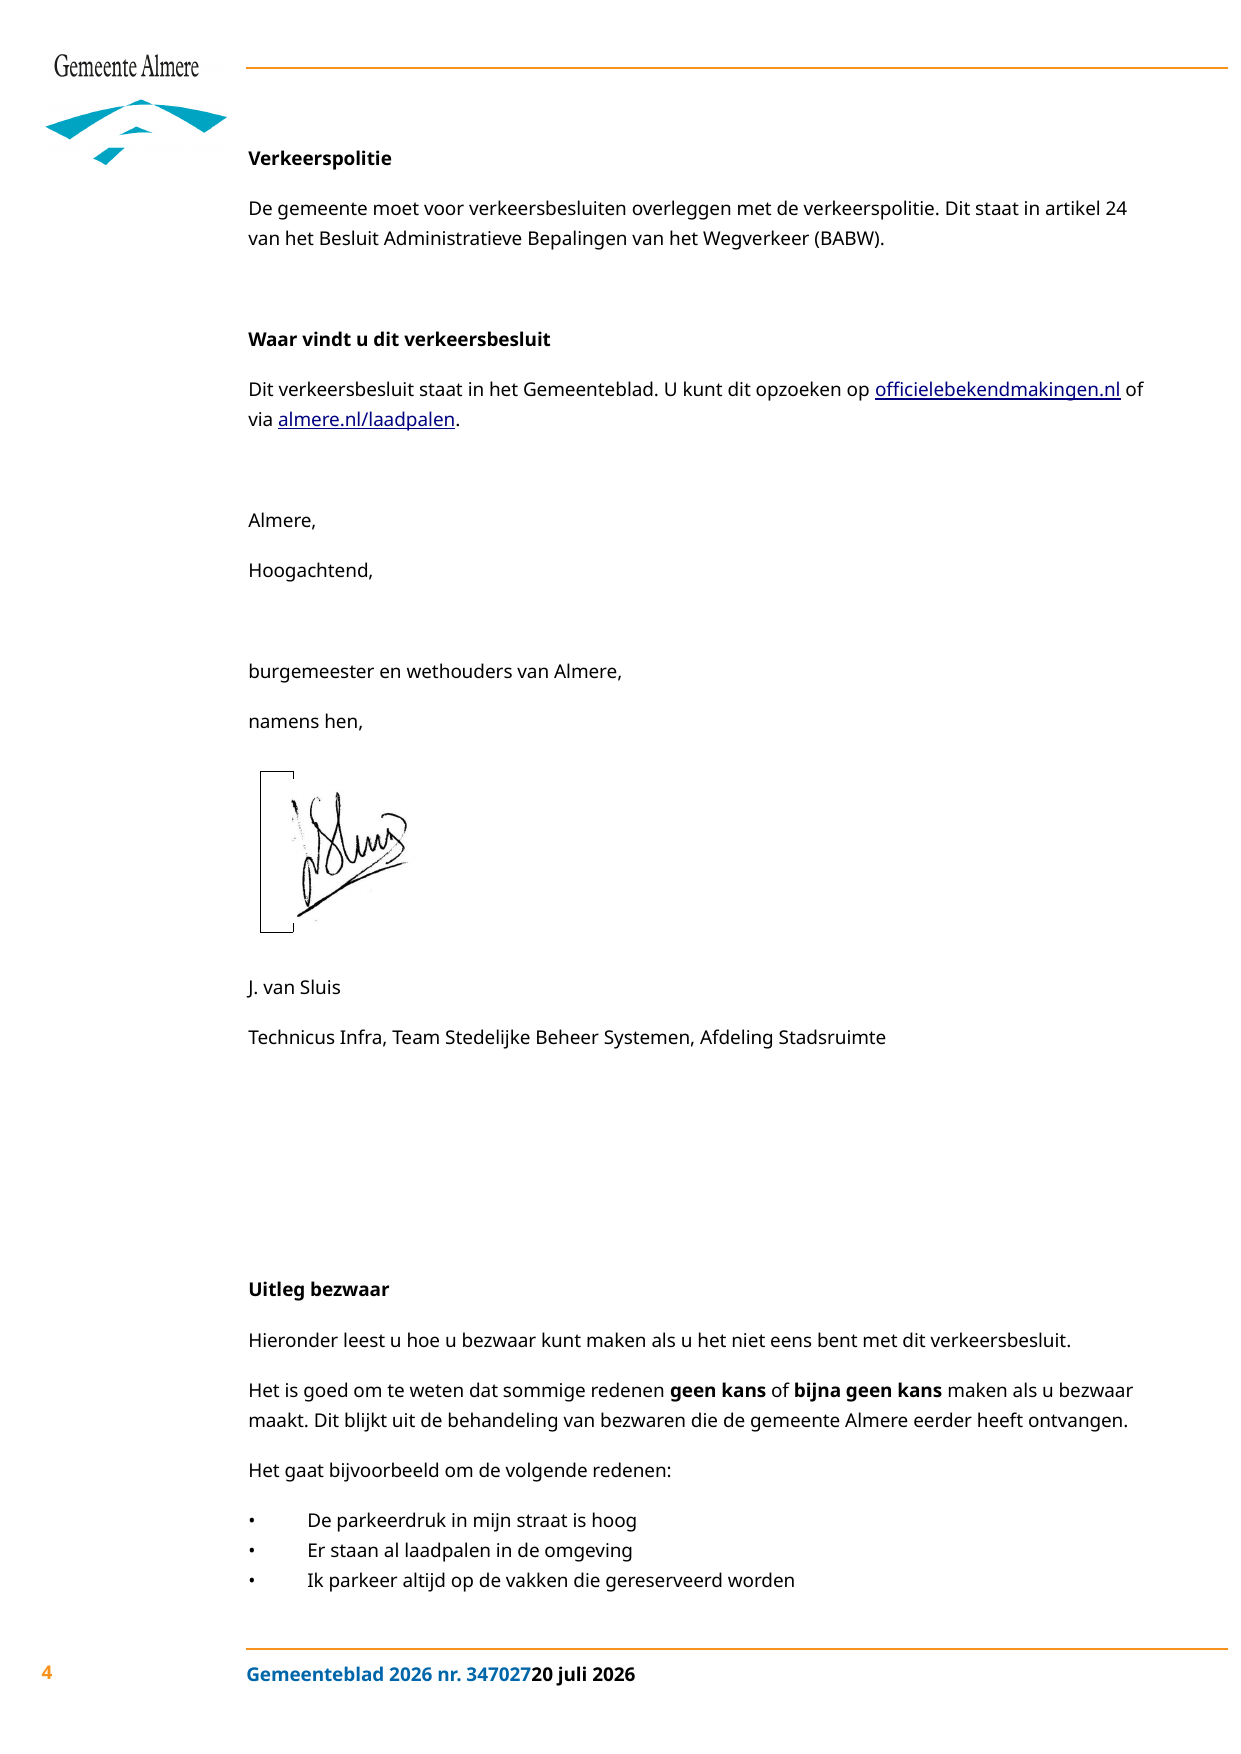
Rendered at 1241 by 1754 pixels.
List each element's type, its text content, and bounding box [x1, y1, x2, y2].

text Dit verkeersbesluit staat in het Gemeenteblad. U kunt dit opzoeken op officielebekendmakingen.nl of via almere.nl/laadpalen. [248, 376, 1152, 432]
text De gemeente moet voor verkeersbesluiten overleggen met de verkeerspolitie. Dit staat in artikel 24 van het Besluit Administratieve Bepalingen van het Wegverkeer (BABW). [248, 196, 1152, 251]
text Het gaat bijvoorbeeld om de volgende redenen: [248, 1457, 1152, 1483]
text Uitleg bezwaar [248, 1276, 1152, 1302]
text Almere, [248, 507, 1152, 533]
list Er staan al laadpalen in de omgeving [248, 1537, 1152, 1563]
text Technicus Infra, Team Stedelijke Beheer Systemen, Afdeling Stadsruimte [248, 1024, 1152, 1050]
text Verkeerspolitie [248, 145, 1152, 171]
text J. van Sluis [248, 974, 1152, 999]
text burgemeester en wethouders van Almere, [248, 658, 1152, 684]
picture [41, 47, 231, 172]
text Hieronder leest u hoe u bezwaar kunt maken als u het niet eens bent met dit verkeersbesluit. [248, 1327, 1152, 1352]
text Het is goed om te weten dat sommige redenen geen kans of bijna geen kans maken als u bezwaar maakt. Dit blijkt uit de behandeling van bezwaren die de gemeente Almere eerder heeft ontvangen. [248, 1377, 1152, 1432]
text Hoogachtend, [248, 557, 1152, 583]
text Waar vindt u dit verkeersbesluit [248, 326, 1152, 352]
list De parkeerdruk in mijn straat is hoog [248, 1508, 1152, 1533]
text namens hen, [248, 708, 1152, 734]
list Ik parkeer altijd op de vakken die gereserveerd worden [248, 1567, 1152, 1592]
picture [268, 779, 419, 923]
